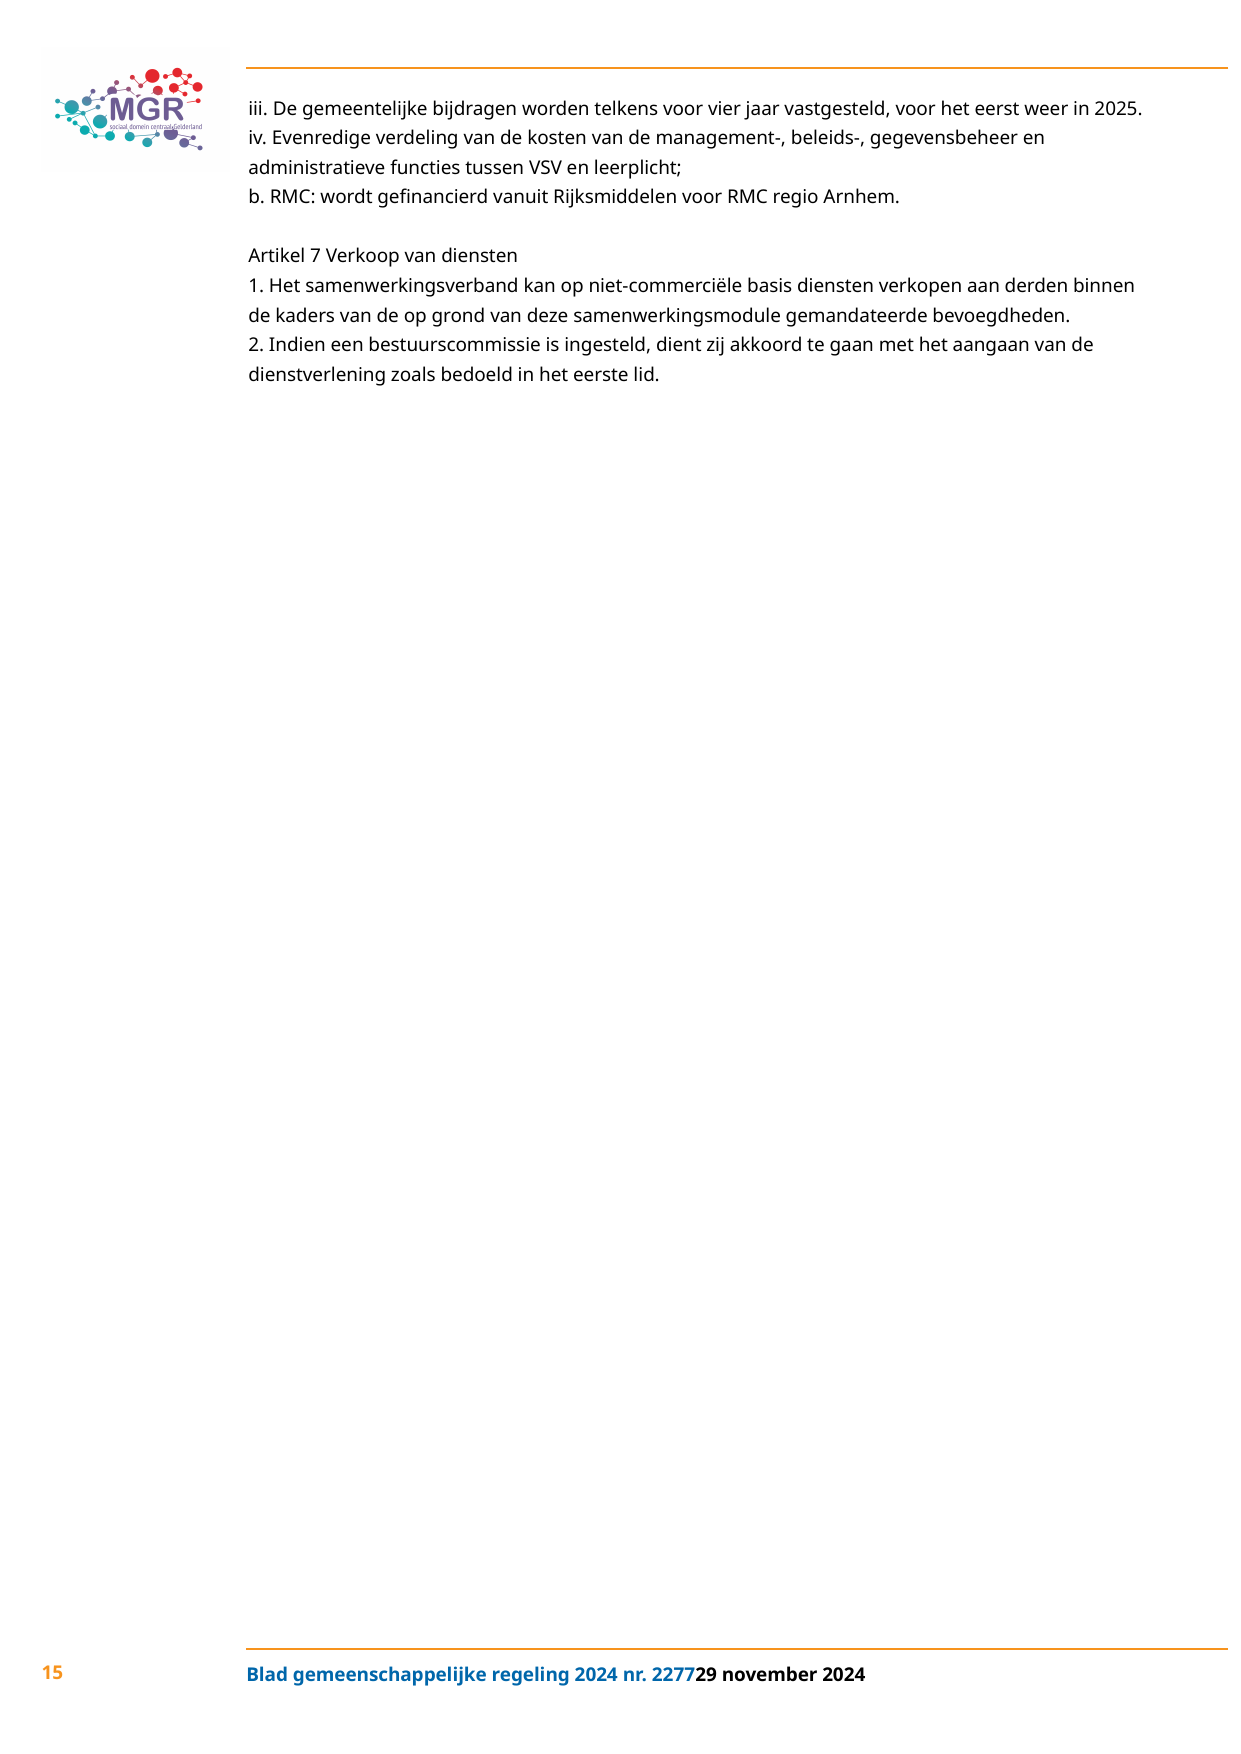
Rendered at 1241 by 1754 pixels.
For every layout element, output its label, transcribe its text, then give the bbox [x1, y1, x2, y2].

text Artikel 7 Verkoop van diensten [248, 243, 1152, 268]
text iv. Evenredige verdeling van de kosten van de management-, beleids-, gegevensbeheer en administratieve functies tussen VSV en leerplicht; [248, 124, 1152, 180]
text 1. Het samenwerkingsverband kan op niet-commerciële basis diensten verkopen aan derden binnen de kaders van de op grond van deze samenwerkingsmodule gemandateerde bevoegdheden. [248, 272, 1152, 328]
text iii. De gemeentelijke bijdragen worden telkens voor vier jaar vastgesteld, voor het eerst weer in 2025. [248, 95, 1152, 121]
picture [41, 47, 231, 172]
text b. RMC: wordt gefinancierd vanuit Rijksmiddelen voor RMC regio Arnhem. [248, 183, 1152, 209]
text 2. Indien een bestuurscommissie is ingesteld, dient zij akkoord te gaan met het aangaan van de dienstverlening zoals bedoeld in het eerste lid. [248, 331, 1152, 387]
